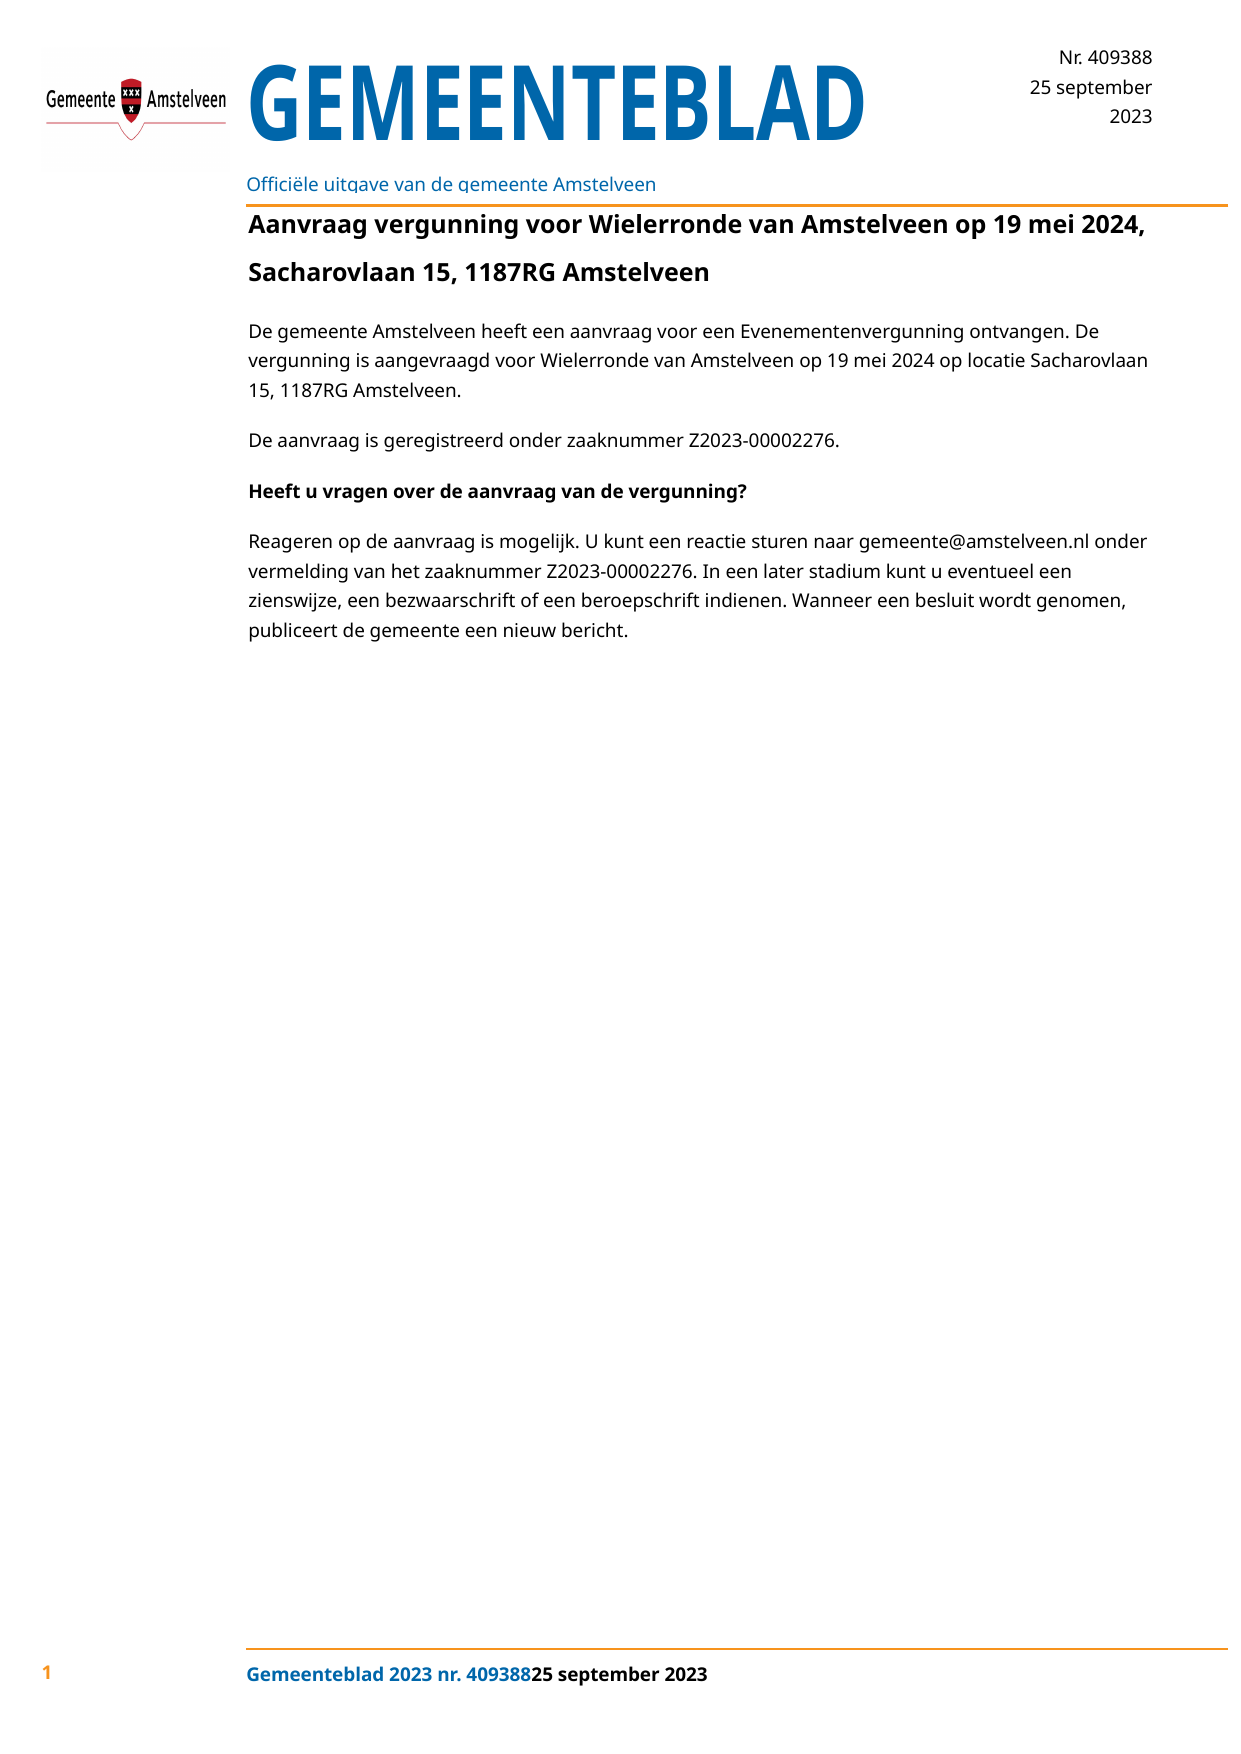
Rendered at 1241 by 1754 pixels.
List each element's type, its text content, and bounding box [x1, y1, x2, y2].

text Aanvraag vergunning voor Wielerronde van Amstelveen op 19 mei 2024, Sacharovlaan 15, 1187RG Amstelveen [248, 207, 1152, 288]
picture [41, 47, 231, 172]
text De gemeente Amstelveen heeft een aanvraag voor een Evenementenvergunning ontvangen. De vergunning is aangevraagd voor Wielerronde van Amstelveen op 19 mei 2024 op locatie Sacharovlaan 15, 1187RG Amstelveen. [248, 318, 1152, 403]
text De aanvraag is geregistreerd onder zaaknummer Z2023-00002276. [248, 427, 1152, 453]
text Reageren op de aanvraag is mogelijk. U kunt een reactie sturen naar gemeente@amstelveen.nl onder vermelding van het zaaknummer Z2023-00002276. In een later stadium kunt u eventueel een zienswijze, een bezwaarschrift of een beroepschrift indienen. Wanneer een besluit wordt genomen, publiceert de gemeente een nieuw bericht. [248, 528, 1152, 643]
text Heeft u vragen over de aanvraag van de vergunning? [248, 478, 1152, 504]
